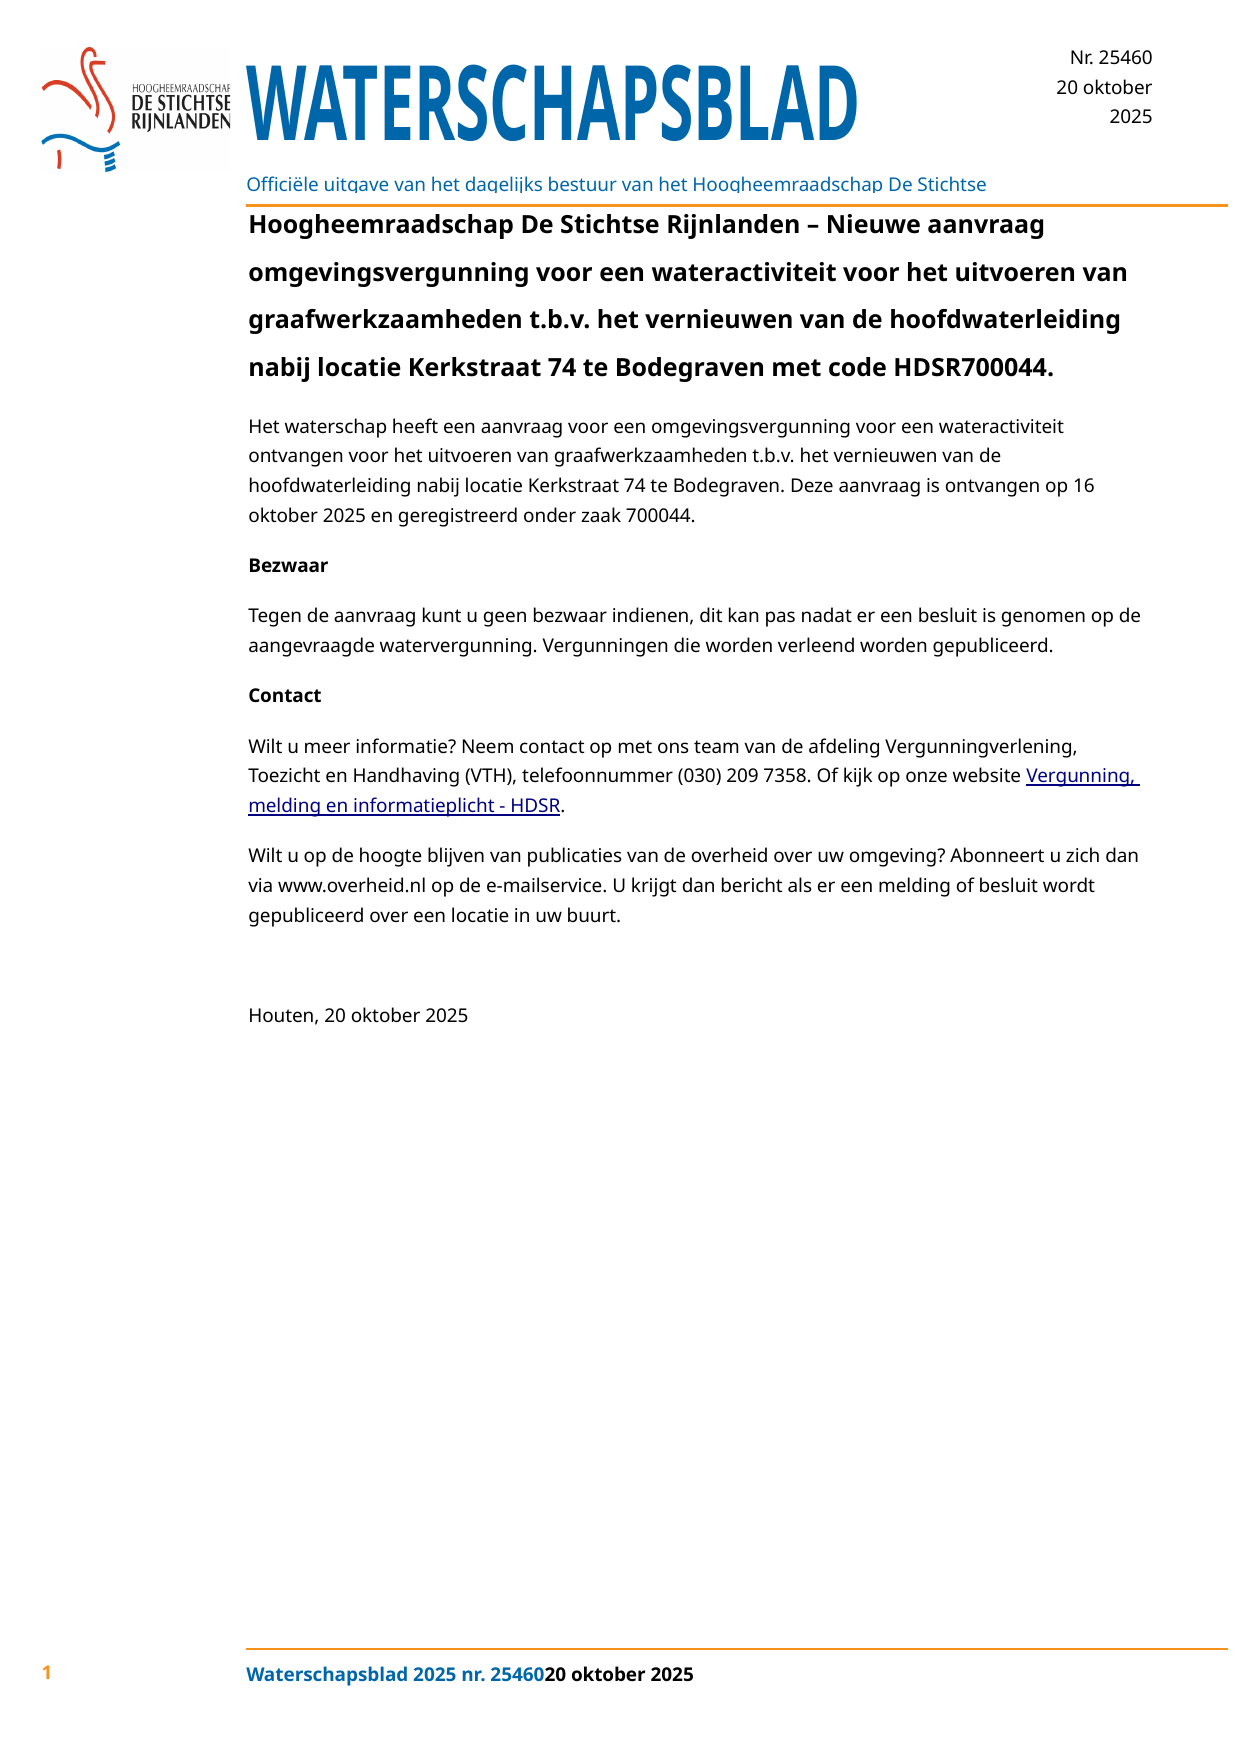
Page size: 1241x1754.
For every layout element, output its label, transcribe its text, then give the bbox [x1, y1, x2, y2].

text Houten, 20 oktober 2025 [248, 1003, 1152, 1028]
text Hoogheemraadschap De Stichtse Rijnlanden – Nieuwe aanvraag omgevingsvergunning voor een wateractiviteit voor het uitvoeren van graafwerkzaamheden t.b.v. het vernieuwen van de hoofdwaterleiding nabij locatie Kerkstraat 74 te Bodegraven met code HDSR700044. [248, 207, 1152, 384]
picture [41, 47, 231, 172]
text Het waterschap heeft een aanvraag voor een omgevingsvergunning voor een wateractiviteit ontvangen voor het uitvoeren van graafwerkzaamheden t.b.v. het vernieuwen van de hoofdwaterleiding nabij locatie Kerkstraat 74 te Bodegraven. Deze aanvraag is ontvangen op 16 oktober 2025 en geregistreerd onder zaak 700044. [248, 413, 1152, 528]
text Wilt u op de hoogte blijven van publicaties van de overheid over uw omgeving? Abonneert u zich dan via www.overheid.nl op de e-mailservice. U krijgt dan bericht als er een melding of besluit wordt gepubliceerd over een locatie in uw buurt. [248, 843, 1152, 928]
text Contact [248, 683, 1152, 708]
text Tegen de aanvraag kunt u geen bezwaar indienen, dit kan pas nadat er een besluit is genomen op de aangevraagde watervergunning. Vergunningen die worden verleend worden gepubliceerd. [248, 603, 1152, 658]
text Bezwaar [248, 552, 1152, 578]
text Wilt u meer informatie? Neem contact op met ons team van de afdeling Vergunningverlening, Toezicht en Handhaving (VTH), telefoonnummer (030) 209 7358. Of kijk op onze website Vergunning, melding en informatieplicht - HDSR. [248, 733, 1152, 818]
